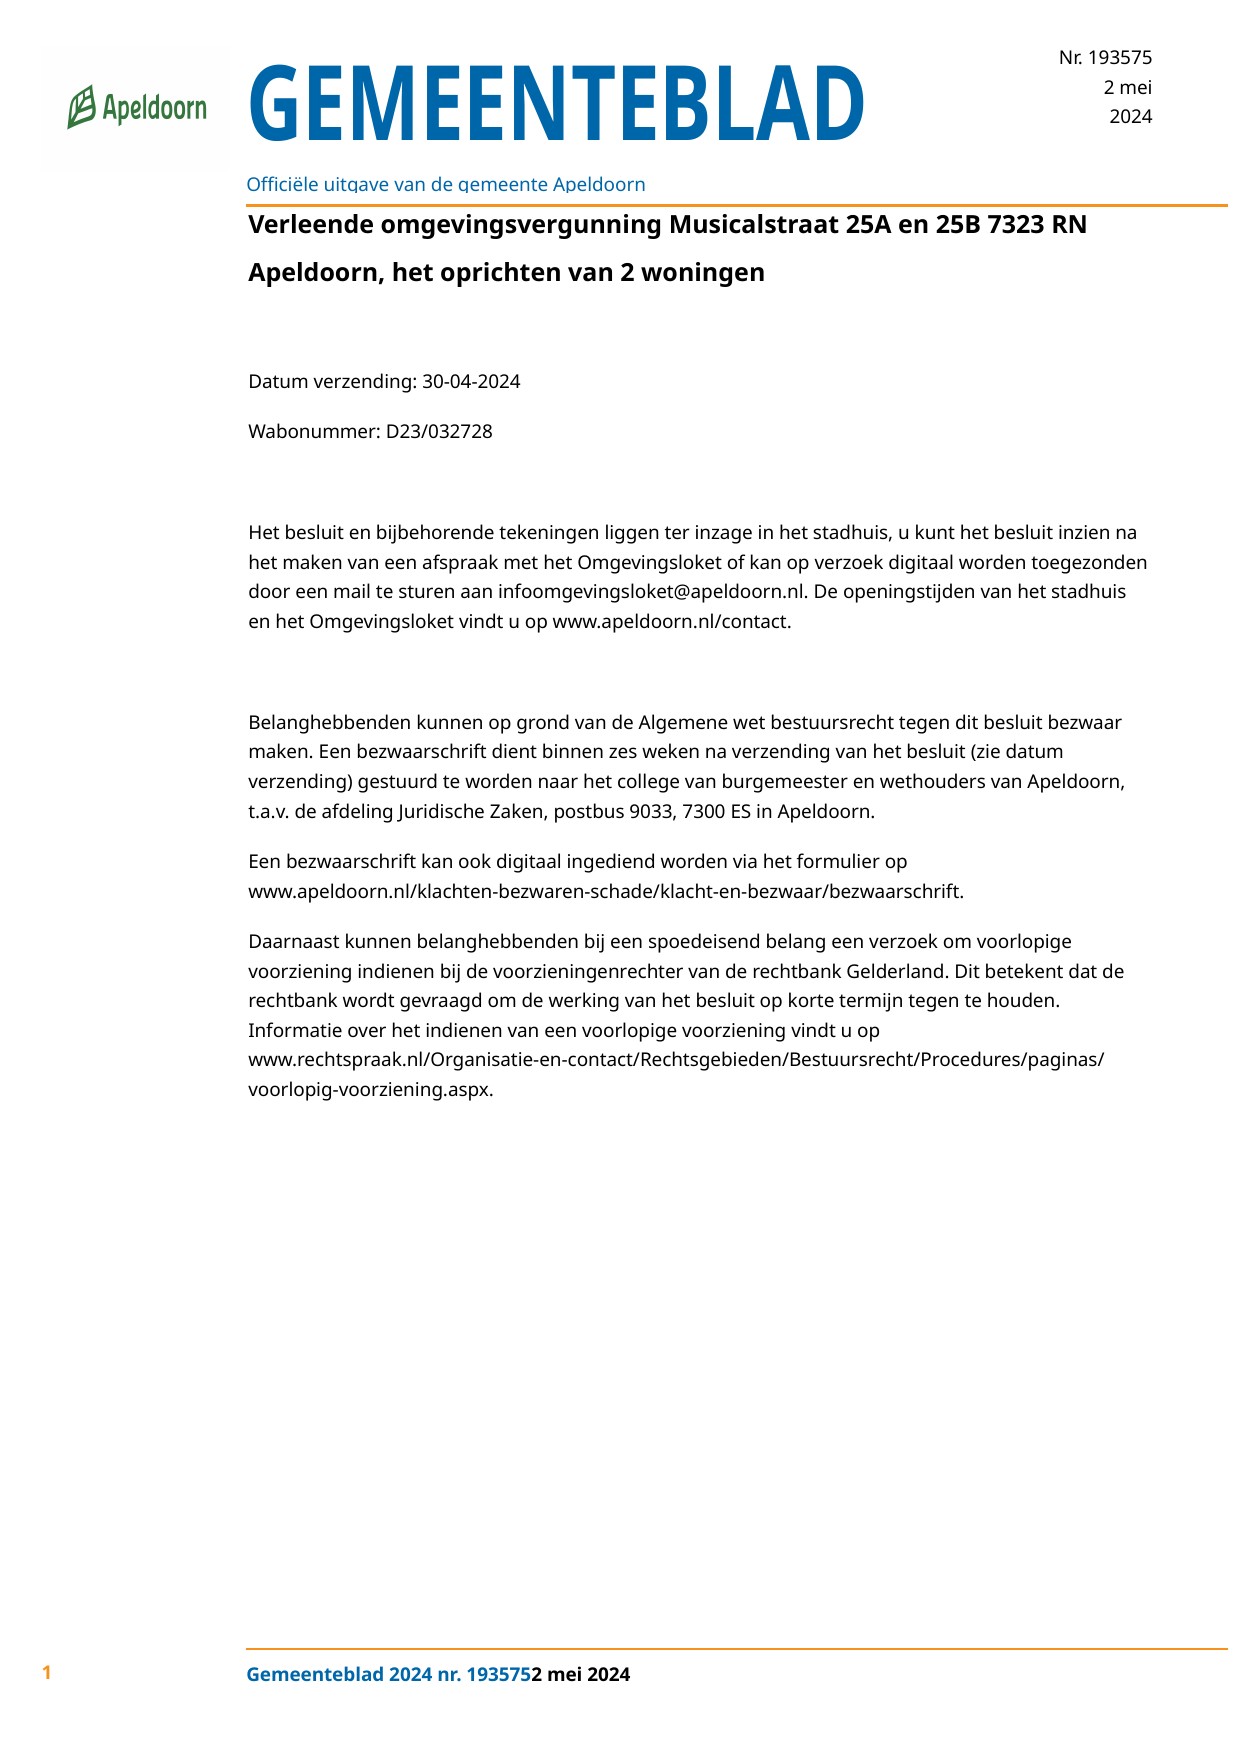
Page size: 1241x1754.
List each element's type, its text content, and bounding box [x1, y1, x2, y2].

picture [41, 47, 231, 172]
text Belanghebbenden kunnen op grond van de Algemene wet bestuursrecht tegen dit besluit bezwaar maken. Een bezwaarschrift dient binnen zes weken na verzending van het besluit (zie datum verzending) gestuurd te worden naar het college van burgemeester en wethouders van Apeldoorn, t.a.v. de afdeling Juridische Zaken, postbus 9033, 7300 ES in Apeldoorn. [248, 709, 1152, 824]
text Verleende omgevingsvergunning Musicalstraat 25A en 25B 7323 RN Apeldoorn, het oprichten van 2 woningen [248, 207, 1152, 288]
text Datum verzending: 30-04-2024 [248, 368, 1152, 394]
text Daarnaast kunnen belanghebbenden bij een spoedeisend belang een verzoek om voorlopige voorziening indienen bij de voorzieningenrechter van de rechtbank Gelderland. Dit betekent dat de rechtbank wordt gevraagd om de werking van het besluit op korte termijn tegen te houden. Informatie over het indienen van een voorlopige voorziening vindt u op www.rechtspraak.nl/Organisatie-en-contact/Rechtsgebieden/Bestuursrecht/Procedures/paginas/voorlopig-voorziening.aspx. [248, 928, 1152, 1102]
text Een bezwaarschrift kan ook digitaal ingediend worden via het formulier op www.apeldoorn.nl/klachten-bezwaren-schade/klacht-en-bezwaar/bezwaarschrift. [248, 848, 1152, 904]
text Het besluit en bijbehorende tekeningen liggen ter inzage in het stadhuis, u kunt het besluit inzien na het maken van een afspraak met het Omgevingsloket of kan op verzoek digitaal worden toegezonden door een mail te sturen aan infoomgevingsloket@apeldoorn.nl. De openingstijden van het stadhuis en het Omgevingsloket vindt u op www.apeldoorn.nl/contact. [248, 519, 1152, 634]
text Wabonummer: D23/032728 [248, 419, 1152, 444]
